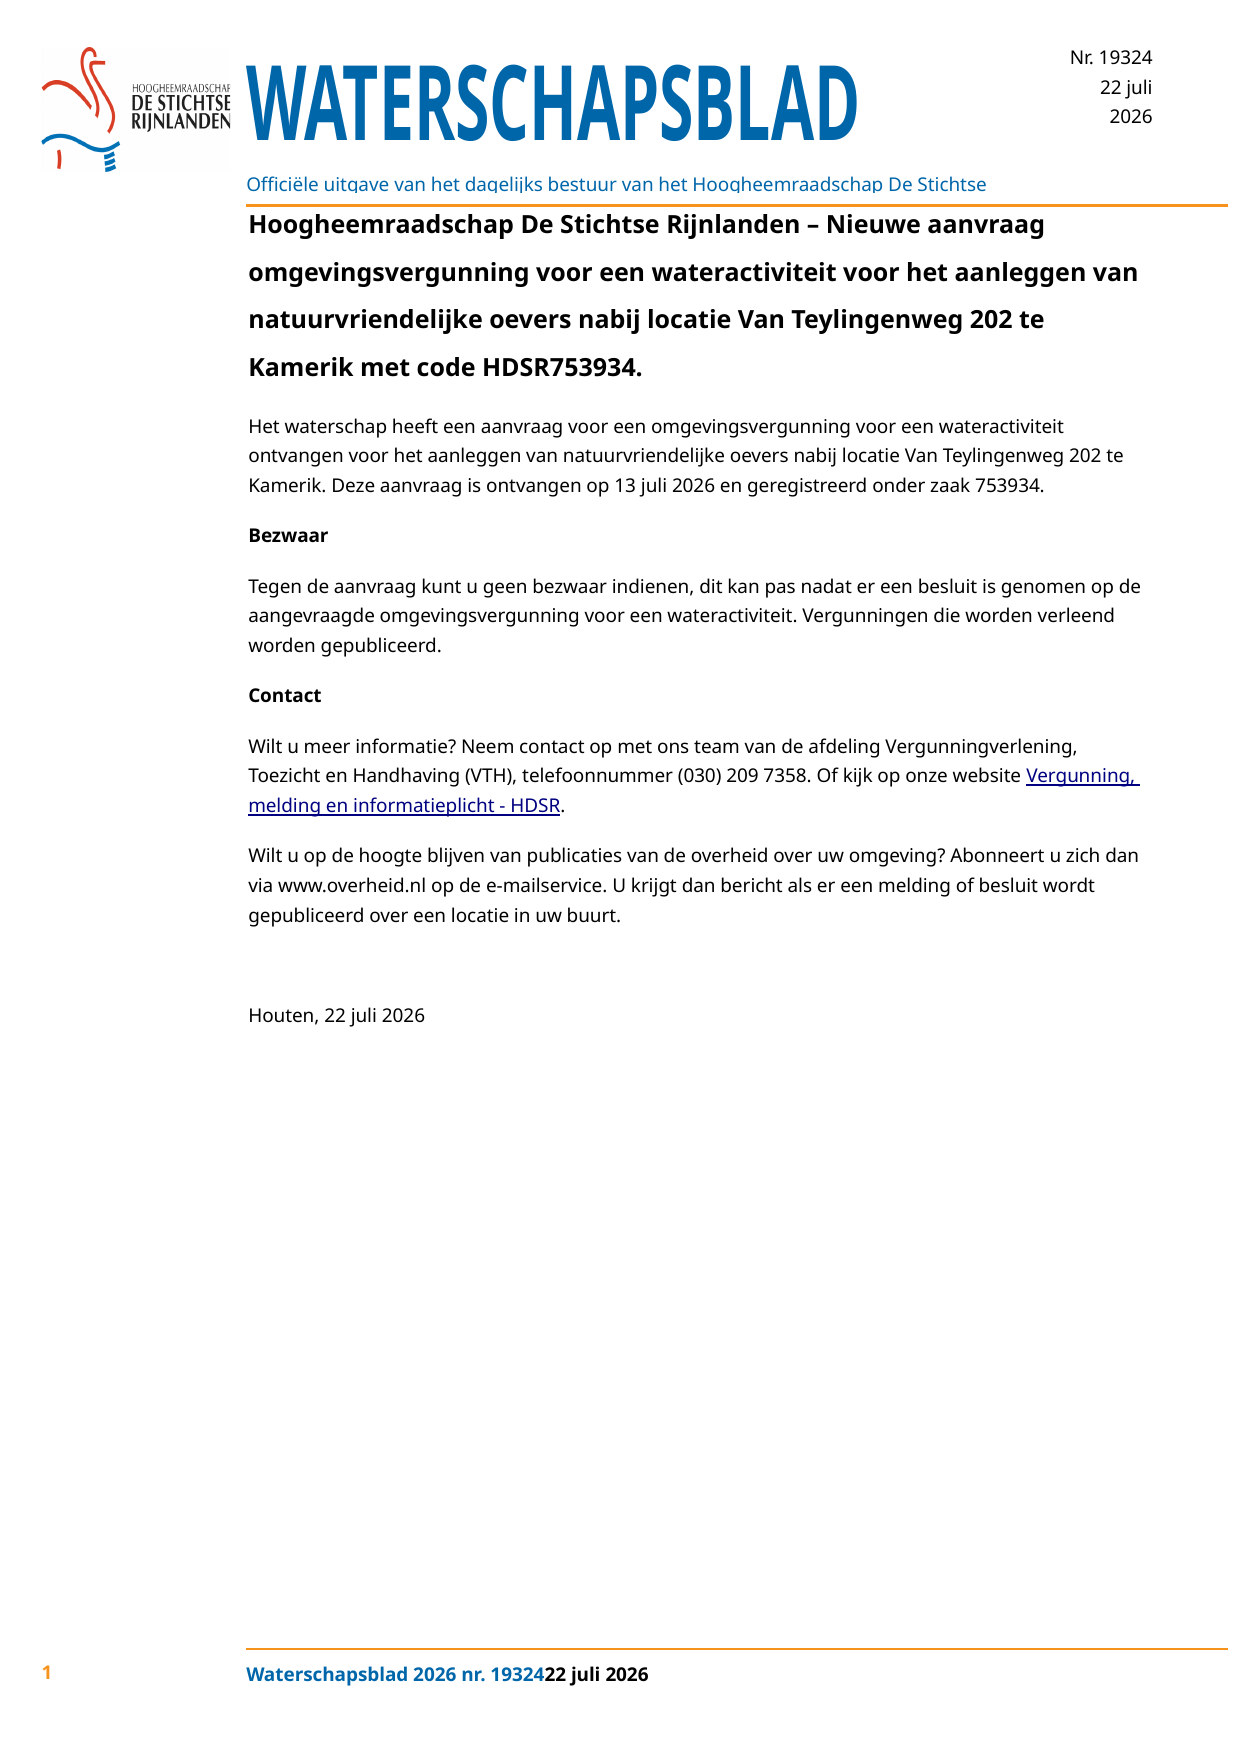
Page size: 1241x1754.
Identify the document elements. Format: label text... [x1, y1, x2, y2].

text Wilt u op de hoogte blijven van publicaties van de overheid over uw omgeving? Abonneert u zich dan via www.overheid.nl op de e-mailservice. U krijgt dan bericht als er een melding of besluit wordt gepubliceerd over een locatie in uw buurt. [248, 843, 1152, 928]
text Tegen de aanvraag kunt u geen bezwaar indienen, dit kan pas nadat er een besluit is genomen op de aangevraagde omgevingsvergunning voor een wateractiviteit. Vergunningen die worden verleend worden gepubliceerd. [248, 573, 1152, 658]
text Wilt u meer informatie? Neem contact op met ons team van de afdeling Vergunningverlening, Toezicht en Handhaving (VTH), telefoonnummer (030) 209 7358. Of kijk op onze website Vergunning, melding en informatieplicht - HDSR. [248, 733, 1152, 818]
text Contact [248, 683, 1152, 708]
text Houten, 22 juli 2026 [248, 1003, 1152, 1028]
text Hoogheemraadschap De Stichtse Rijnlanden – Nieuwe aanvraag omgevingsvergunning voor een wateractiviteit voor het aanleggen van natuurvriendelijke oevers nabij locatie Van Teylingenweg 202 te Kamerik met code HDSR753934. [248, 207, 1152, 384]
text Bezwaar [248, 523, 1152, 548]
text Het waterschap heeft een aanvraag voor een omgevingsvergunning voor een wateractiviteit ontvangen voor het aanleggen van natuurvriendelijke oevers nabij locatie Van Teylingenweg 202 te Kamerik. Deze aanvraag is ontvangen op 13 juli 2026 en geregistreerd onder zaak 753934. [248, 413, 1152, 498]
picture [41, 47, 231, 172]
